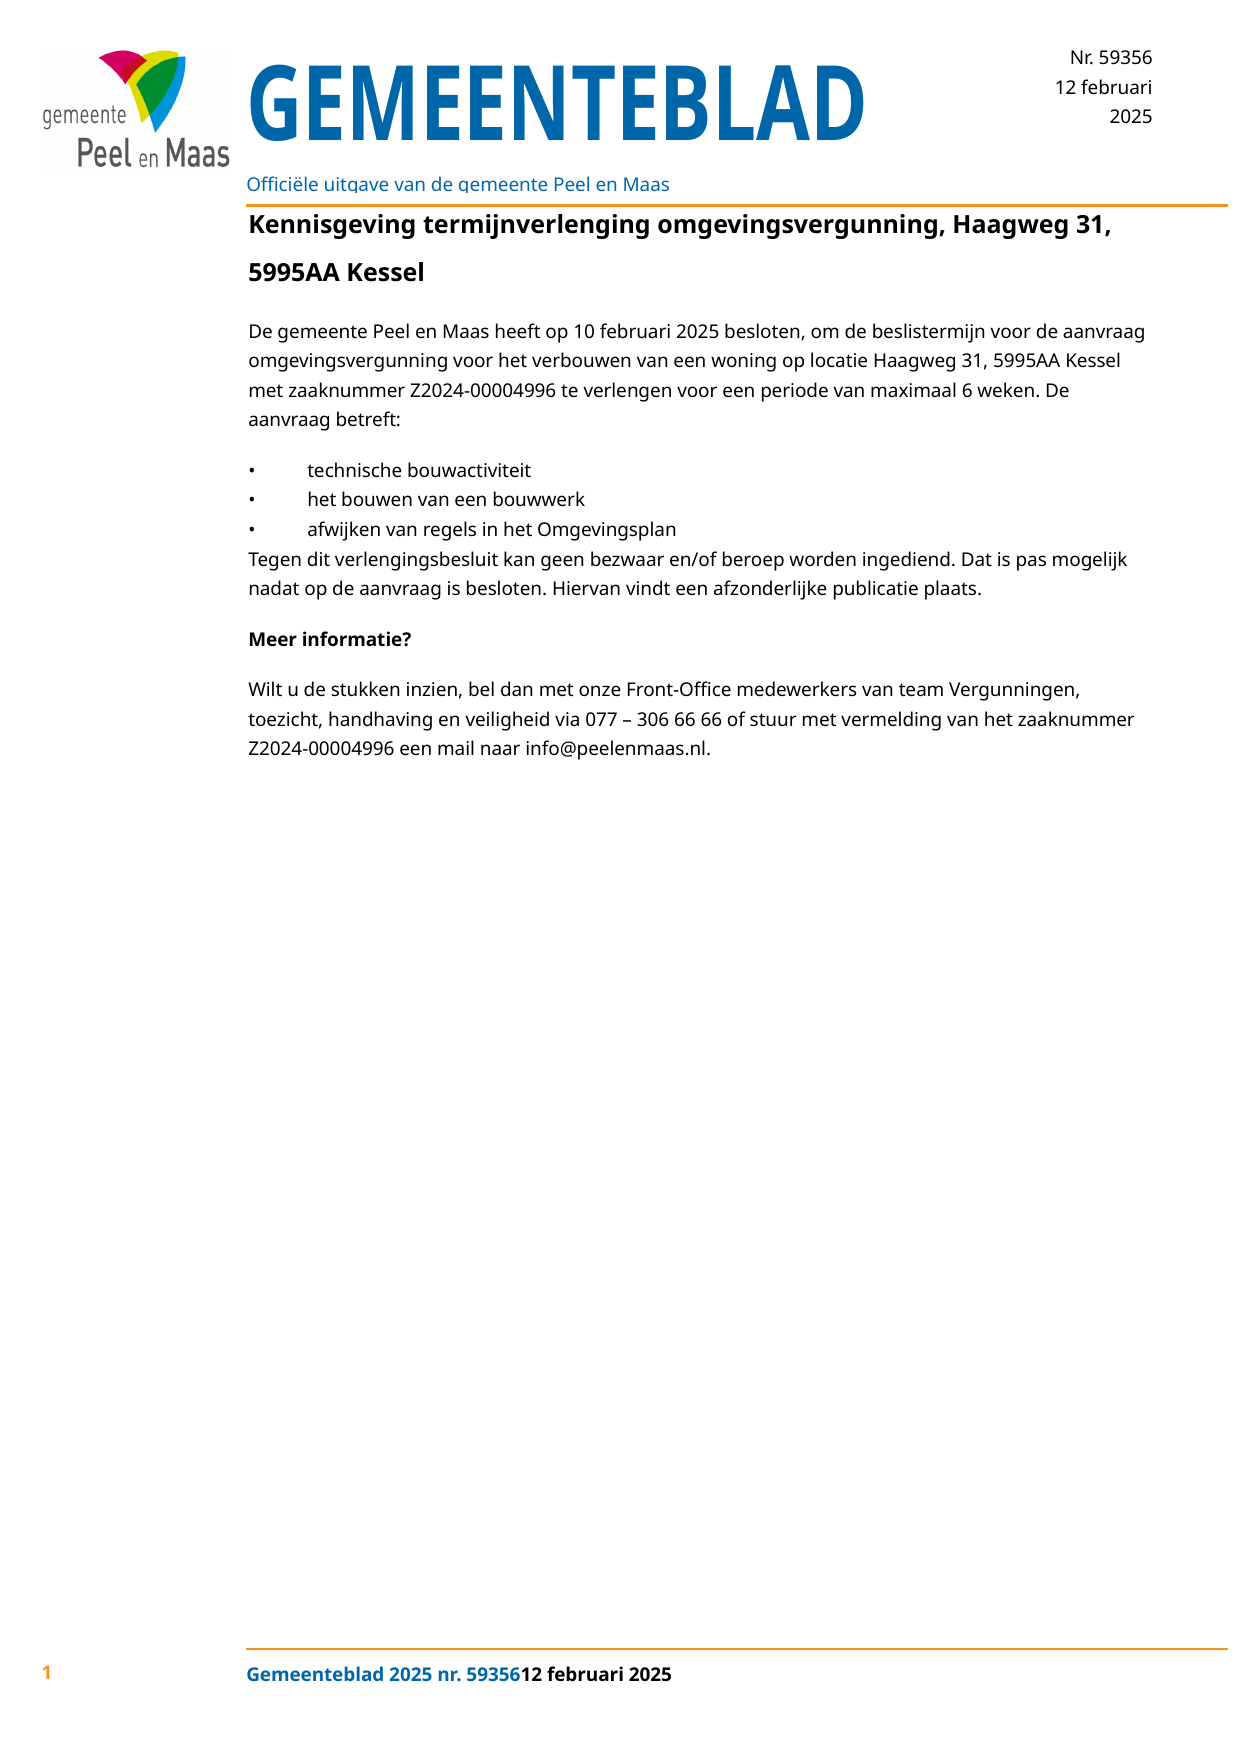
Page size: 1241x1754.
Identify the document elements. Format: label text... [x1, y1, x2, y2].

text Wilt u de stukken inzien, bel dan met onze Front-Office medewerkers van team Vergunningen, toezicht, handhaving en veiligheid via 077 – 306 66 66 of stuur met vermelding van het zaaknummer Z2024-00004996 een mail naar info@peelenmaas.nl. [248, 676, 1152, 761]
text Tegen dit verlengingsbesluit kan geen bezwaar en/of beroep worden ingediend. Dat is pas mogelijk nadat op de aanvraag is besloten. Hiervan vindt een afzonderlijke publicatie plaats. [248, 546, 1152, 601]
text Meer informatie? [248, 626, 1152, 652]
picture [41, 47, 231, 172]
list het bouwen van een bouwwerk [248, 487, 1152, 512]
list technische bouwactiviteit [248, 457, 1152, 483]
text Kennisgeving termijnverlenging omgevingsvergunning, Haagweg 31, 5995AA Kessel [248, 207, 1152, 288]
list afwijken van regels in het Omgevingsplan [248, 516, 1152, 542]
text De gemeente Peel en Maas heeft op 10 februari 2025 besloten, om de beslistermijn voor de aanvraag omgevingsvergunning voor het verbouwen van een woning op locatie Haagweg 31, 5995AA Kessel met zaaknummer Z2024-00004996 te verlengen voor een periode van maximaal 6 weken. De aanvraag betreft: [248, 318, 1152, 432]
